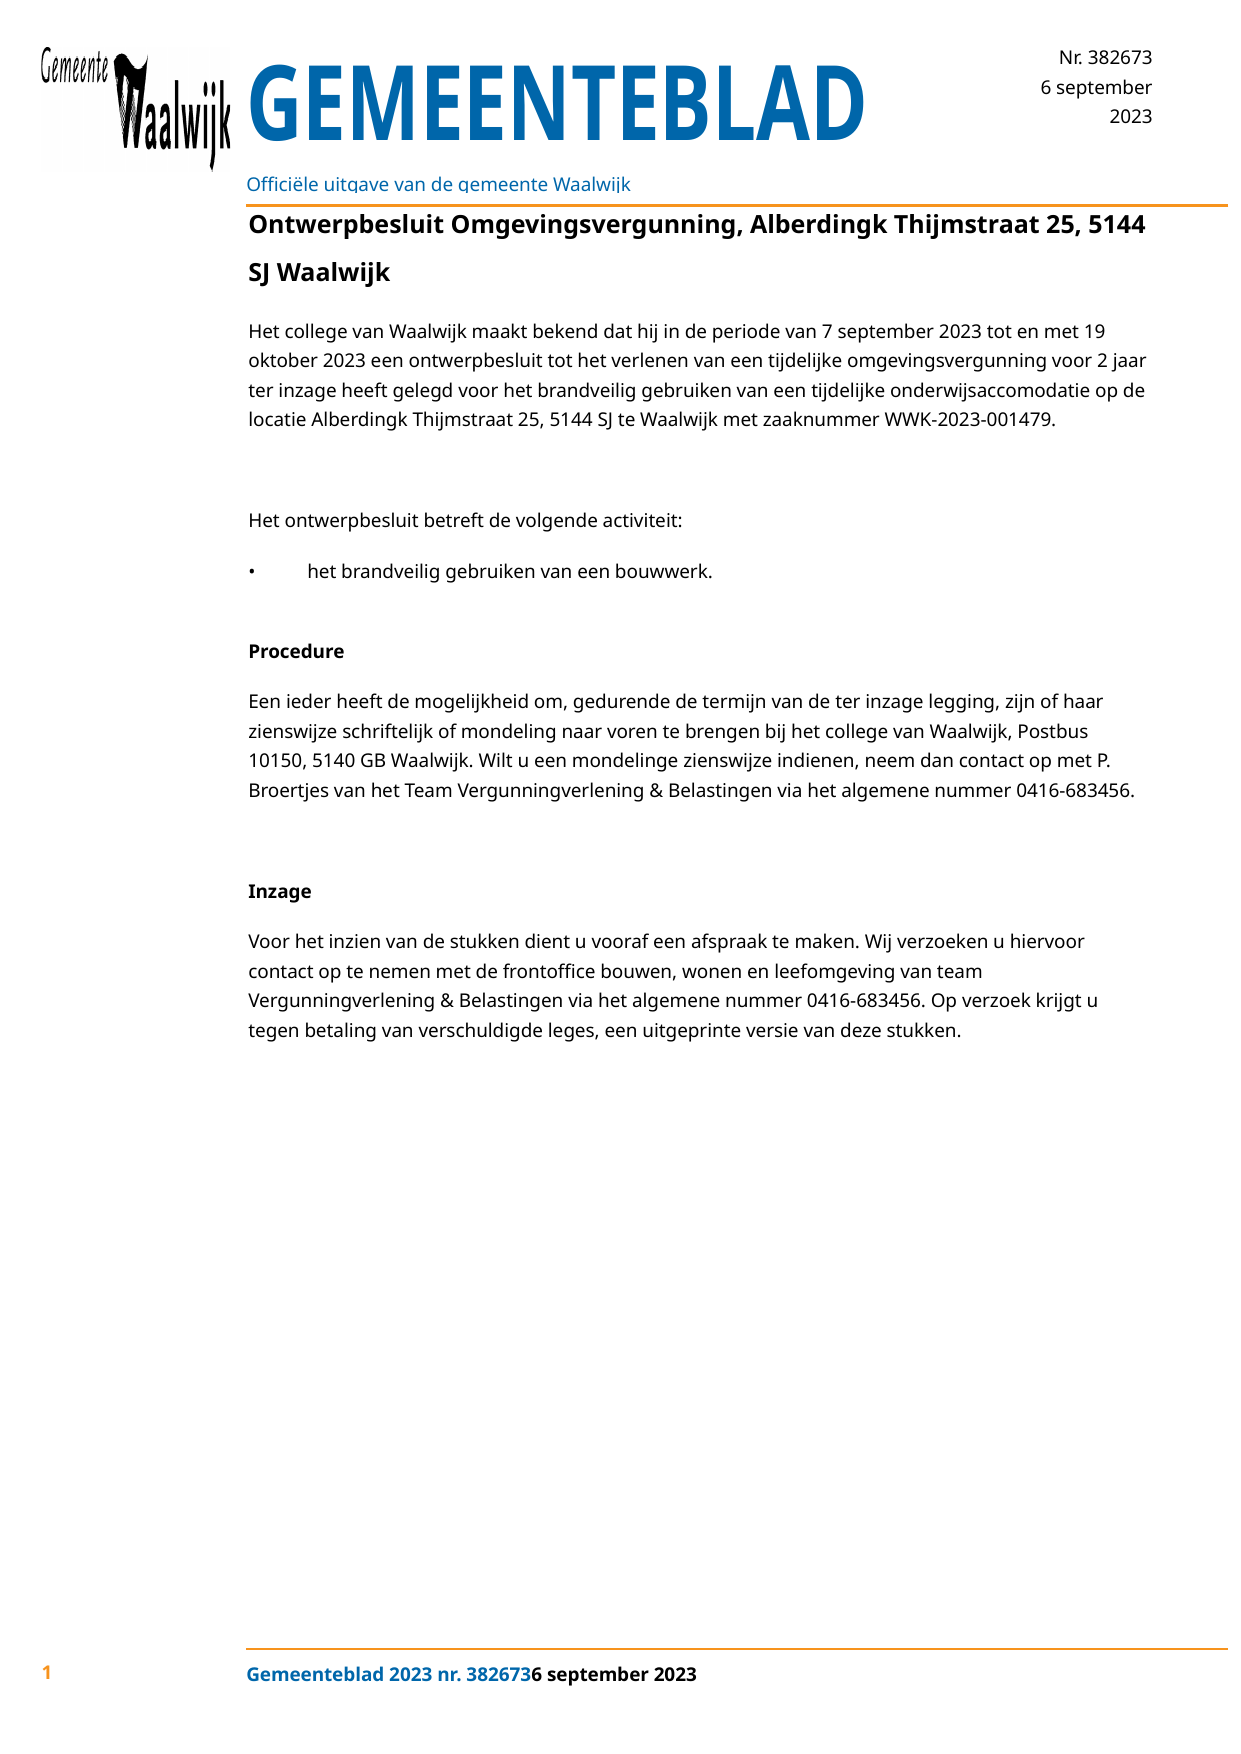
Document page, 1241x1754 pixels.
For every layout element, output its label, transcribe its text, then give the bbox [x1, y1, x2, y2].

text Een ieder heeft de mogelijkheid om, gedurende de termijn van de ter inzage legging, zijn of haar zienswijze schriftelijk of mondeling naar voren te brengen bij het college van Waalwijk, Postbus 10150, 5140 GB Waalwijk. Wilt u een mondelinge zienswijze indienen, neem dan contact op met P. Broertjes van het Team Vergunningverlening & Belastingen via het algemene nummer 0416-683456. [248, 688, 1152, 803]
text Inzage [248, 878, 1152, 904]
list het brandveilig gebruiken van een bouwwerk. [248, 558, 1152, 584]
text Het ontwerpbesluit betreft de volgende activiteit: [248, 507, 1152, 533]
text Procedure [248, 638, 1152, 664]
picture [41, 47, 231, 172]
text Voor het inzien van de stukken dient u vooraf een afspraak te maken. Wij verzoeken u hiervoor contact op te nemen met de frontoffice bouwen, wonen en leefomgeving van team Vergunningverlening & Belastingen via het algemene nummer 0416-683456. Op verzoek krijgt u tegen betaling van verschuldigde leges, een uitgeprinte versie van deze stukken. [248, 928, 1152, 1043]
text Het college van Waalwijk maakt bekend dat hij in de periode van 7 september 2023 tot en met 19 oktober 2023 een ontwerpbesluit tot het verlenen van een tijdelijke omgevingsvergunning voor 2 jaar ter inzage heeft gelegd voor het brandveilig gebruiken van een tijdelijke onderwijsaccomodatie op de locatie Alberdingk Thijmstraat 25, 5144 SJ te Waalwijk met zaaknummer WWK-2023-001479. [248, 318, 1152, 432]
text Ontwerpbesluit Omgevingsvergunning, Alberdingk Thijmstraat 25, 5144 SJ Waalwijk [248, 207, 1152, 288]
